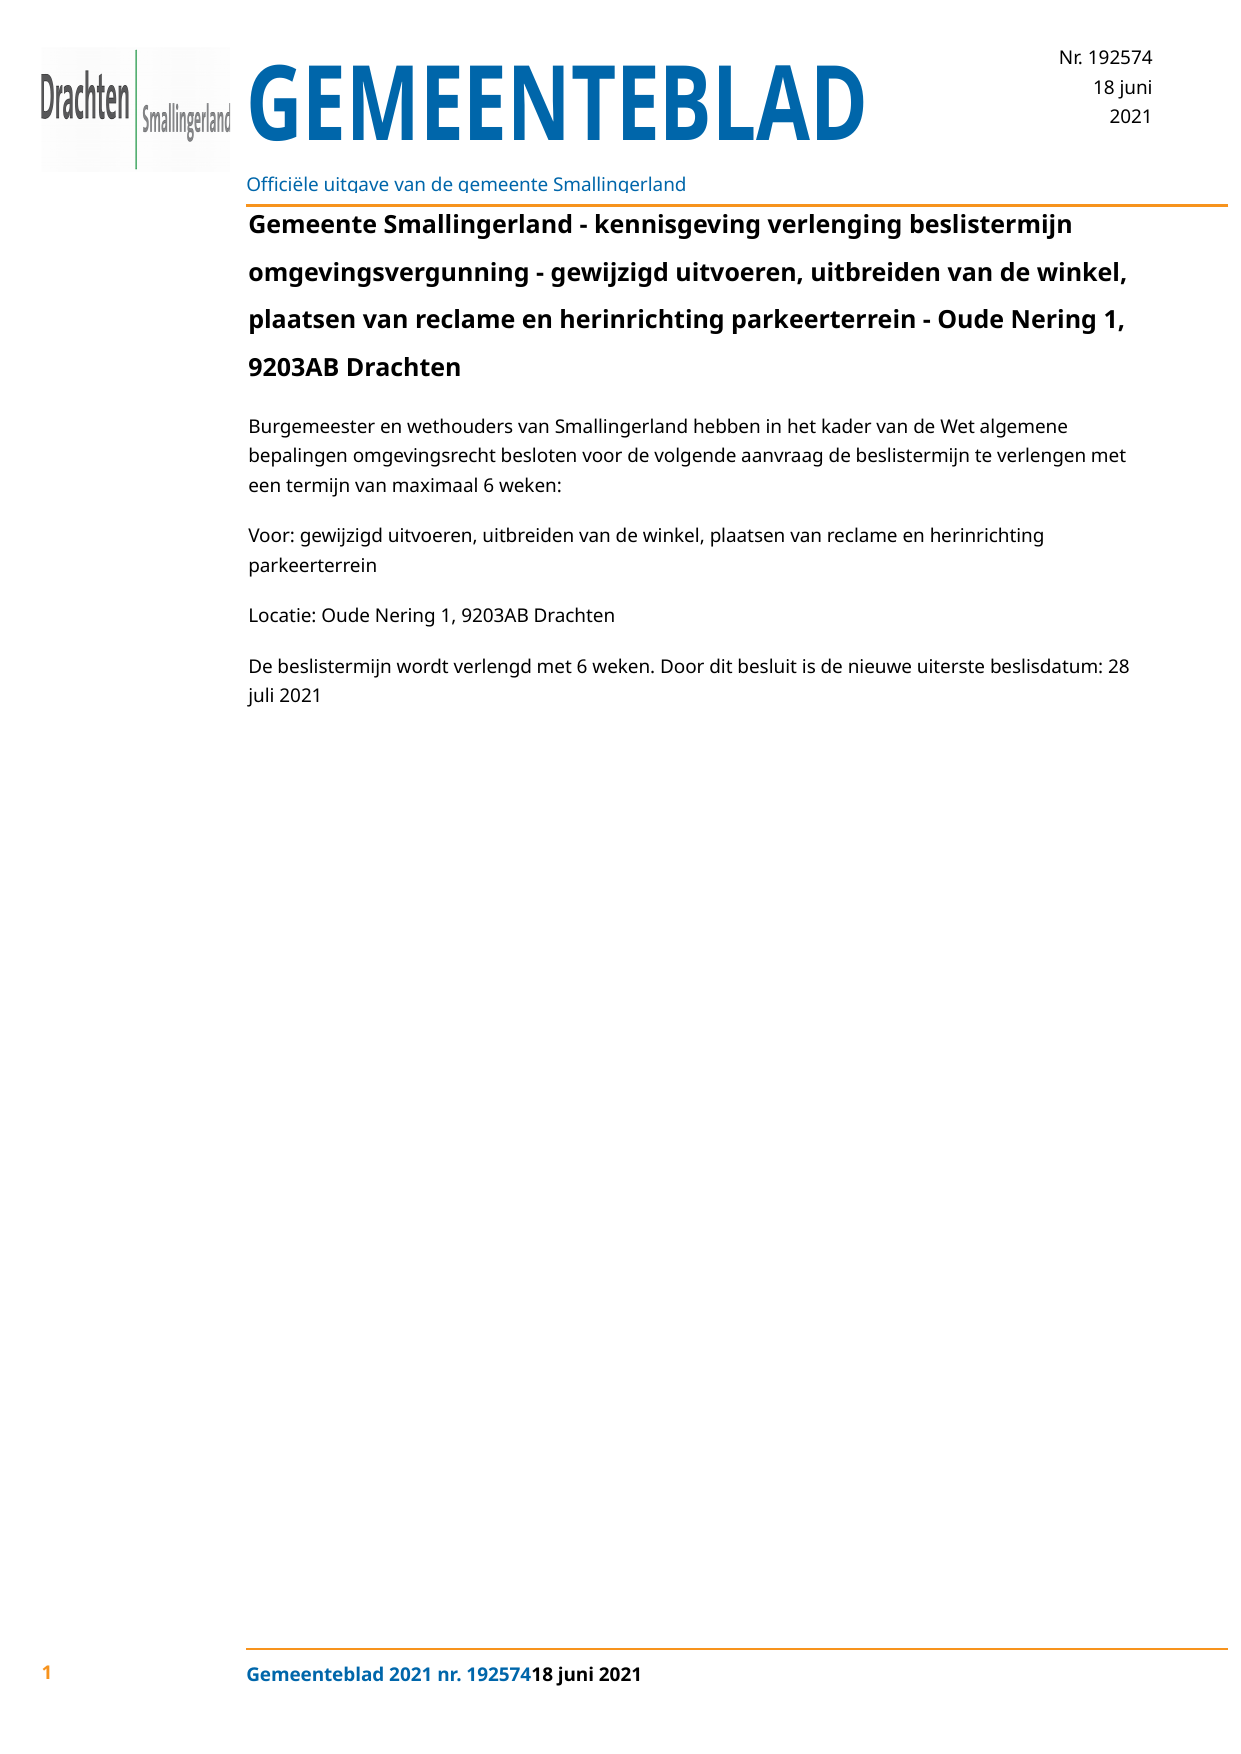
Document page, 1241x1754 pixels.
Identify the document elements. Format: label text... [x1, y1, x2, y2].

picture [41, 47, 231, 172]
text Gemeente Smallingerland - kennisgeving verlenging beslistermijn omgevingsvergunning - gewijzigd uitvoeren, uitbreiden van de winkel, plaatsen van reclame en herinrichting parkeerterrein - Oude Nering 1, 9203AB Drachten [248, 207, 1152, 384]
text Burgemeester en wethouders van Smallingerland hebben in het kader van de Wet algemene bepalingen omgevingsrecht besloten voor de volgende aanvraag de beslistermijn te verlengen met een termijn van maximaal 6 weken: [248, 413, 1152, 498]
text Locatie: Oude Nering 1, 9203AB Drachten [248, 603, 1152, 628]
text De beslistermijn wordt verlengd met 6 weken. Door dit besluit is de nieuwe uiterste beslisdatum: 28 juli 2021 [248, 653, 1152, 708]
text Voor: gewijzigd uitvoeren, uitbreiden van de winkel, plaatsen van reclame en herinrichting parkeerterrein [248, 523, 1152, 578]
